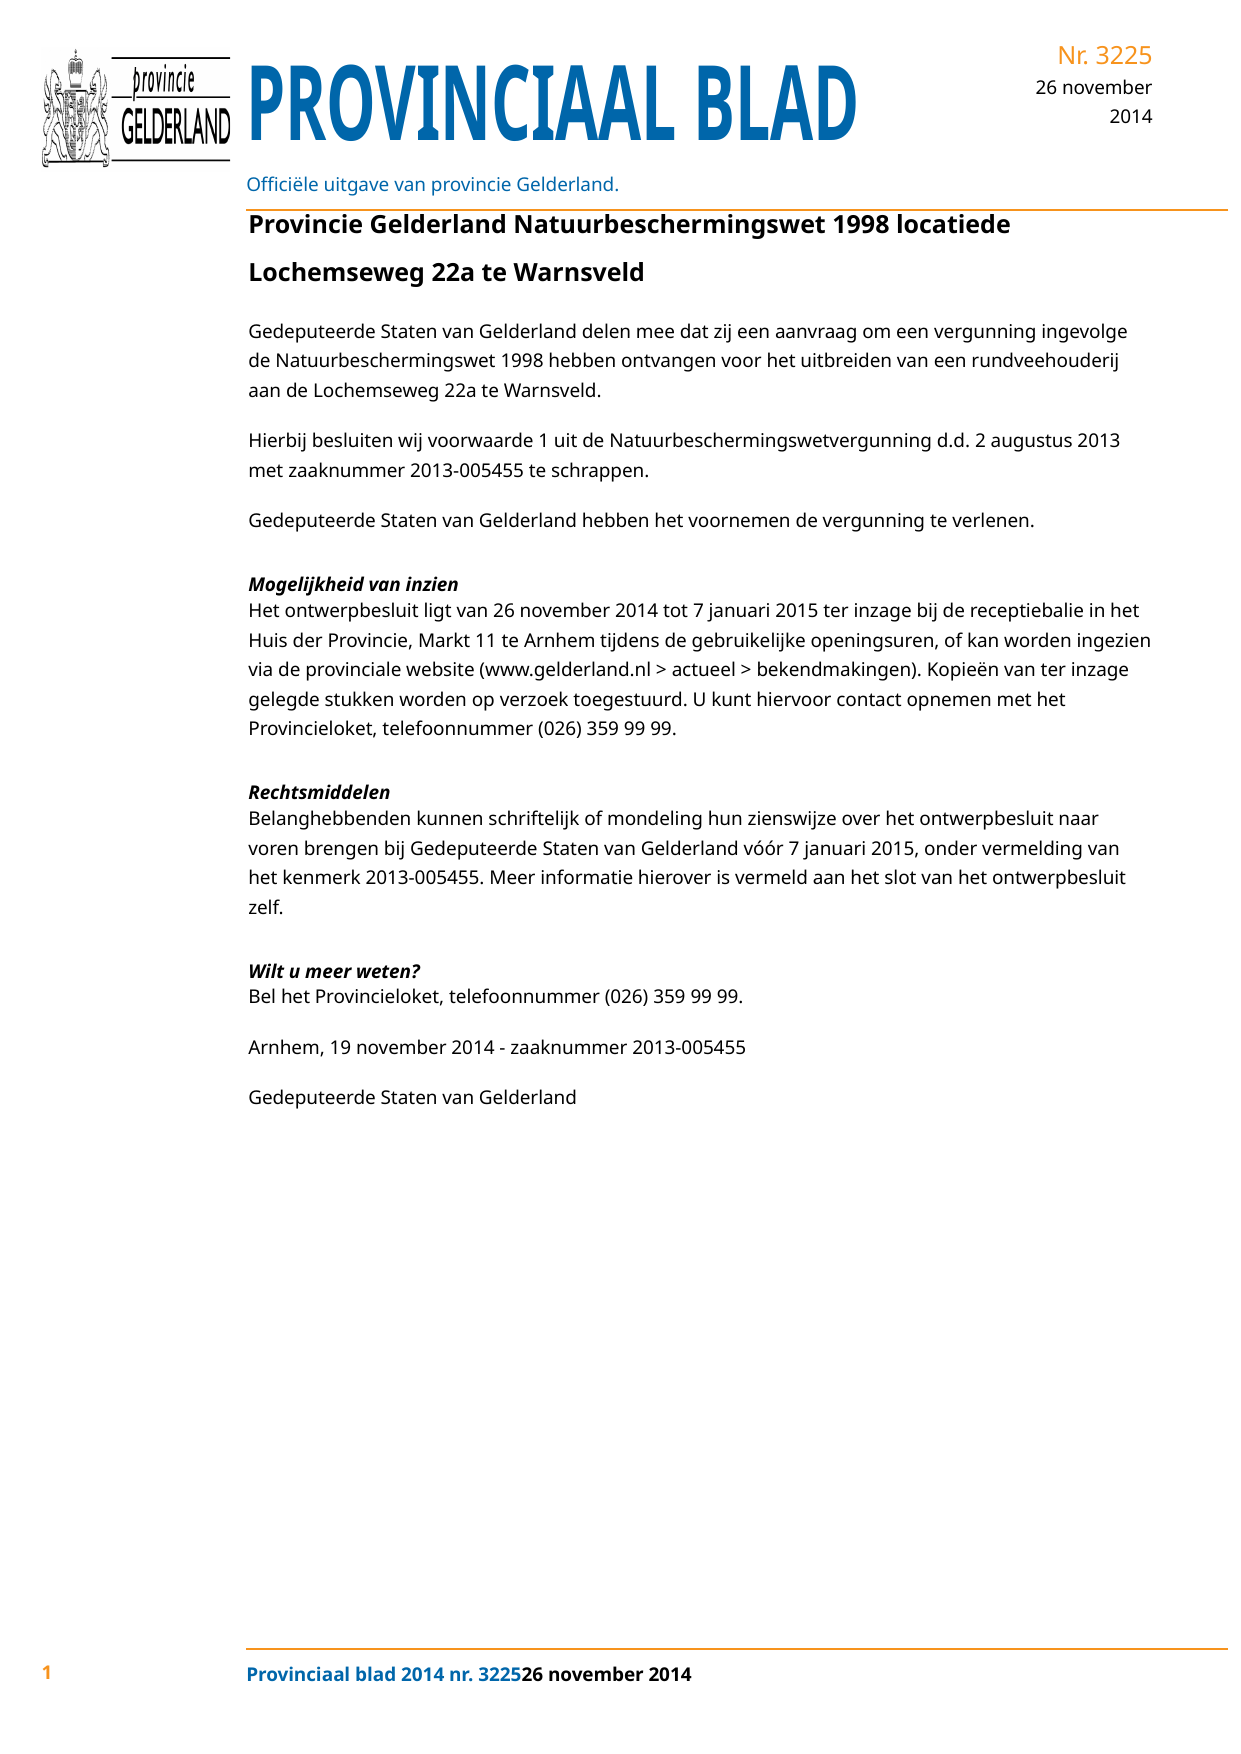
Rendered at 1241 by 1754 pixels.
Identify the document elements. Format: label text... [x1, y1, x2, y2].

text Mogelijkheid van inzien [248, 571, 1152, 597]
text Rechtsmiddelen [248, 779, 1152, 805]
text Provincie Gelderland Natuurbeschermingswet 1998 locatiede Lochemseweg 22a te Warnsveld [248, 211, 1152, 288]
text Gedeputeerde Staten van Gelderland [248, 1084, 1152, 1110]
text Gedeputeerde Staten van Gelderland delen mee dat zij een aanvraag om een vergunning ingevolge de Natuurbeschermingswet 1998 hebben ontvangen voor het uitbreiden van een rundveehouderij aan de Lochemseweg 22a te Warnsveld. [248, 318, 1152, 403]
text Hierbij besluiten wij voorwaarde 1 uit de Natuurbeschermingswetvergunning d.d. 2 augustus 2013 met zaaknummer 2013-005455 te schrappen. [248, 427, 1152, 483]
picture [41, 47, 231, 172]
text Belanghebbenden kunnen schriftelijk of mondeling hun zienswijze over het ontwerpbesluit naar voren brengen bij Gedeputeerde Staten van Gelderland vóór 7 januari 2015, onder vermelding van het kenmerk 2013-005455. Meer informatie hierover is vermeld aan het slot van het ontwerpbesluit zelf. [248, 805, 1152, 920]
text Bel het Provincieloket, telefoonnummer (026) 359 99 99. [248, 984, 1152, 1009]
text Wilt u meer weten? [248, 958, 1152, 984]
text Het ontwerpbesluit ligt van 26 november 2014 tot 7 januari 2015 ter inzage bij de receptiebalie in het Huis der Provincie, Markt 11 te Arnhem tijdens de gebruikelijke openingsuren, of kan worden ingezien via de provinciale website (www.gelderland.nl > actueel > bekendmakingen). Kopieën van ter inzage gelegde stukken worden op verzoek toegestuurd. U kunt hiervoor contact opnemen met het Provincieloket, telefoonnummer (026) 359 99 99. [248, 597, 1152, 741]
text Gedeputeerde Staten van Gelderland hebben het voornemen de vergunning te verlenen. [248, 507, 1152, 533]
text Arnhem, 19 november 2014 - zaaknummer 2013-005455 [248, 1034, 1152, 1060]
